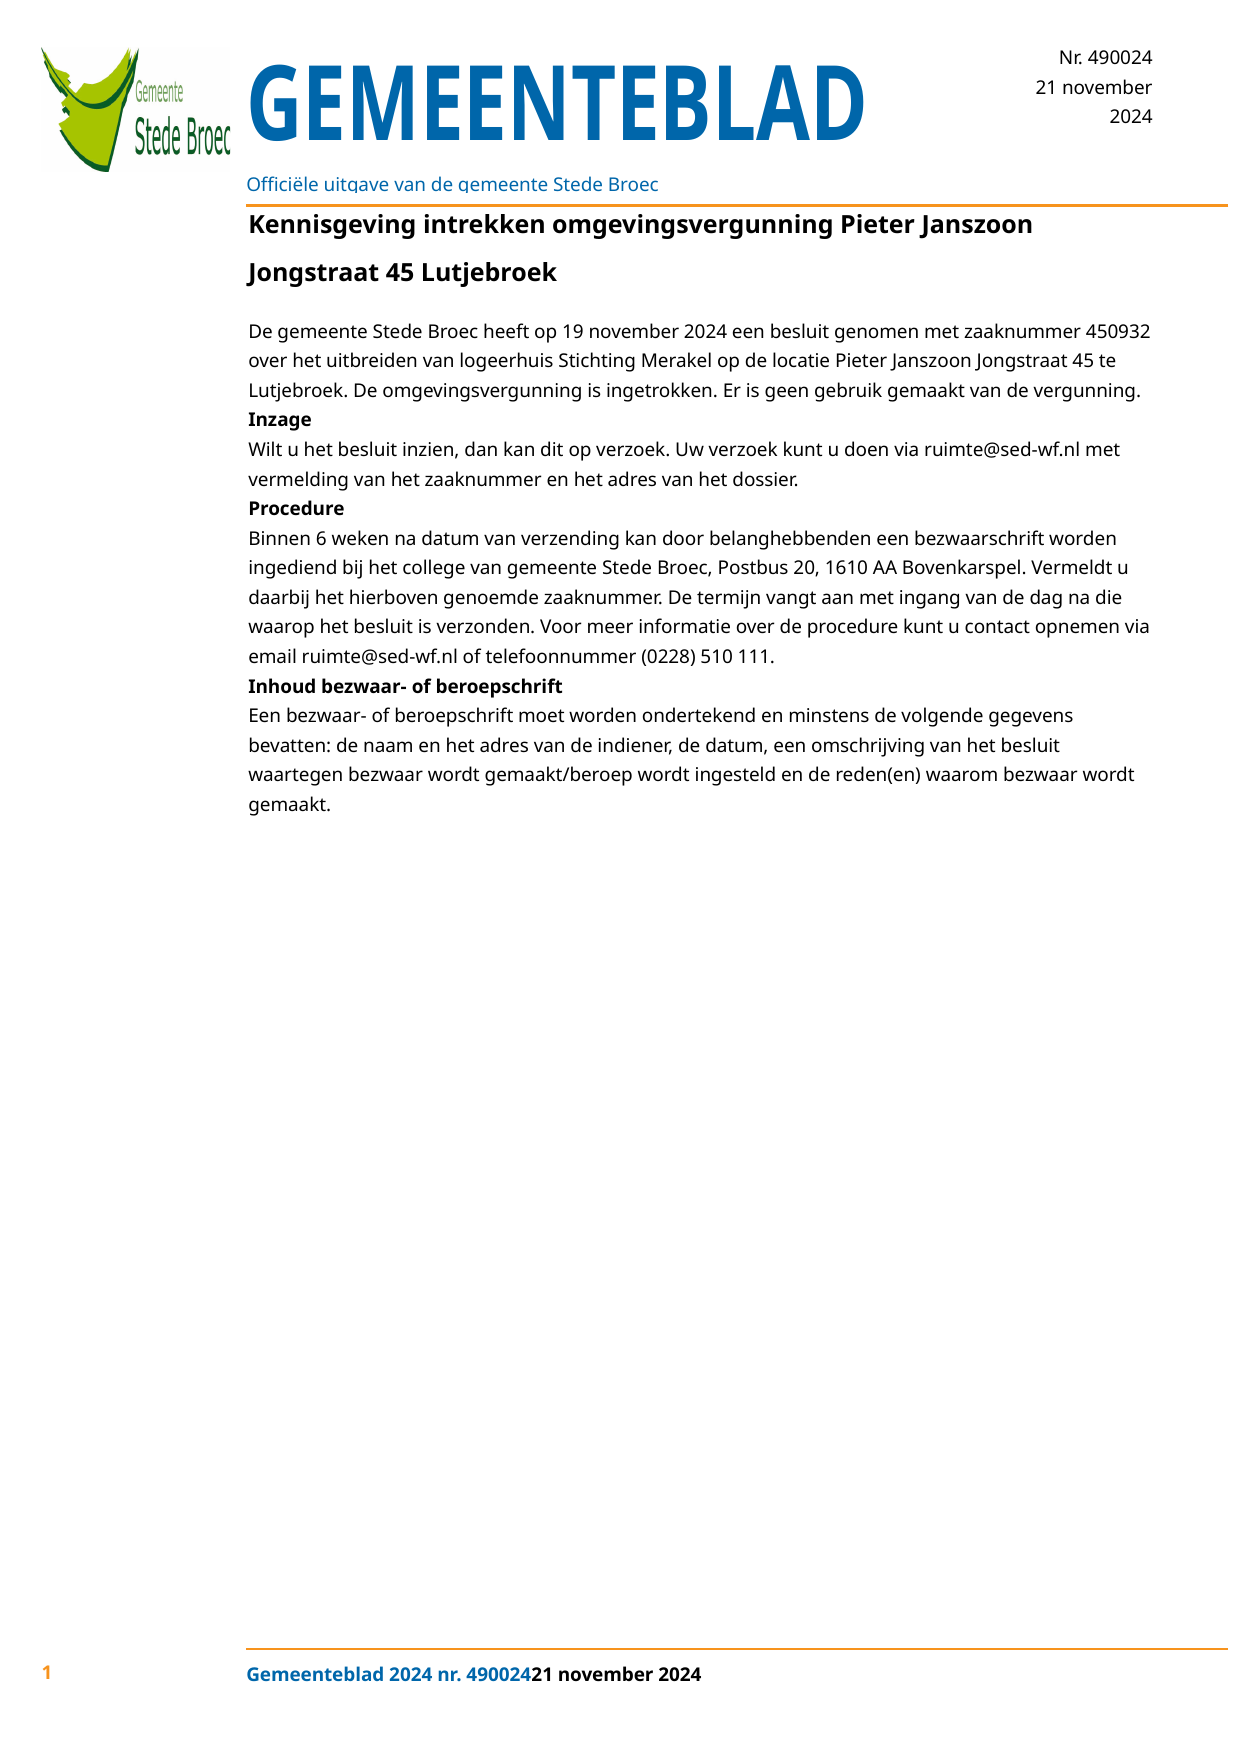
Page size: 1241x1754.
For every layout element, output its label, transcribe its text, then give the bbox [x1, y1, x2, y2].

text Een bezwaar- of beroepschrift moet worden ondertekend en minstens de volgende gegevens bevatten: de naam en het adres van de indiener, de datum, een omschrijving van het besluit waartegen bezwaar wordt gemaakt/beroep wordt ingesteld en de reden(en) waarom bezwaar wordt gemaakt. [248, 702, 1152, 817]
text Binnen 6 weken na datum van verzending kan door belanghebbenden een bezwaarschrift worden ingediend bij het college van gemeente Stede Broec, Postbus 20, 1610 AA Bovenkarspel. Vermeldt u daarbij het hierboven genoemde zaaknummer. De termijn vangt aan met ingang van de dag na die waarop het besluit is verzonden. Voor meer informatie over de procedure kunt u contact opnemen via email ruimte@sed-wf.nl of telefoonnummer (0228) 510 111. [248, 525, 1152, 669]
picture [41, 47, 231, 172]
text Kennisgeving intrekken omgevingsvergunning Pieter Janszoon Jongstraat 45 Lutjebroek [248, 207, 1152, 288]
text Inzage [248, 407, 1152, 432]
text Inhoud bezwaar- of beroepschrift [248, 673, 1152, 699]
text Wilt u het besluit inzien, dan kan dit op verzoek. Uw verzoek kunt u doen via ruimte@sed-wf.nl met vermelding van het zaaknummer en het adres van het dossier. [248, 436, 1152, 492]
text Procedure [248, 495, 1152, 521]
text De gemeente Stede Broec heeft op 19 november 2024 een besluit genomen met zaaknummer 450932 over het uitbreiden van logeerhuis Stichting Merakel op de locatie Pieter Janszoon Jongstraat 45 te Lutjebroek. De omgevingsvergunning is ingetrokken. Er is geen gebruik gemaakt van de vergunning. [248, 318, 1152, 403]
